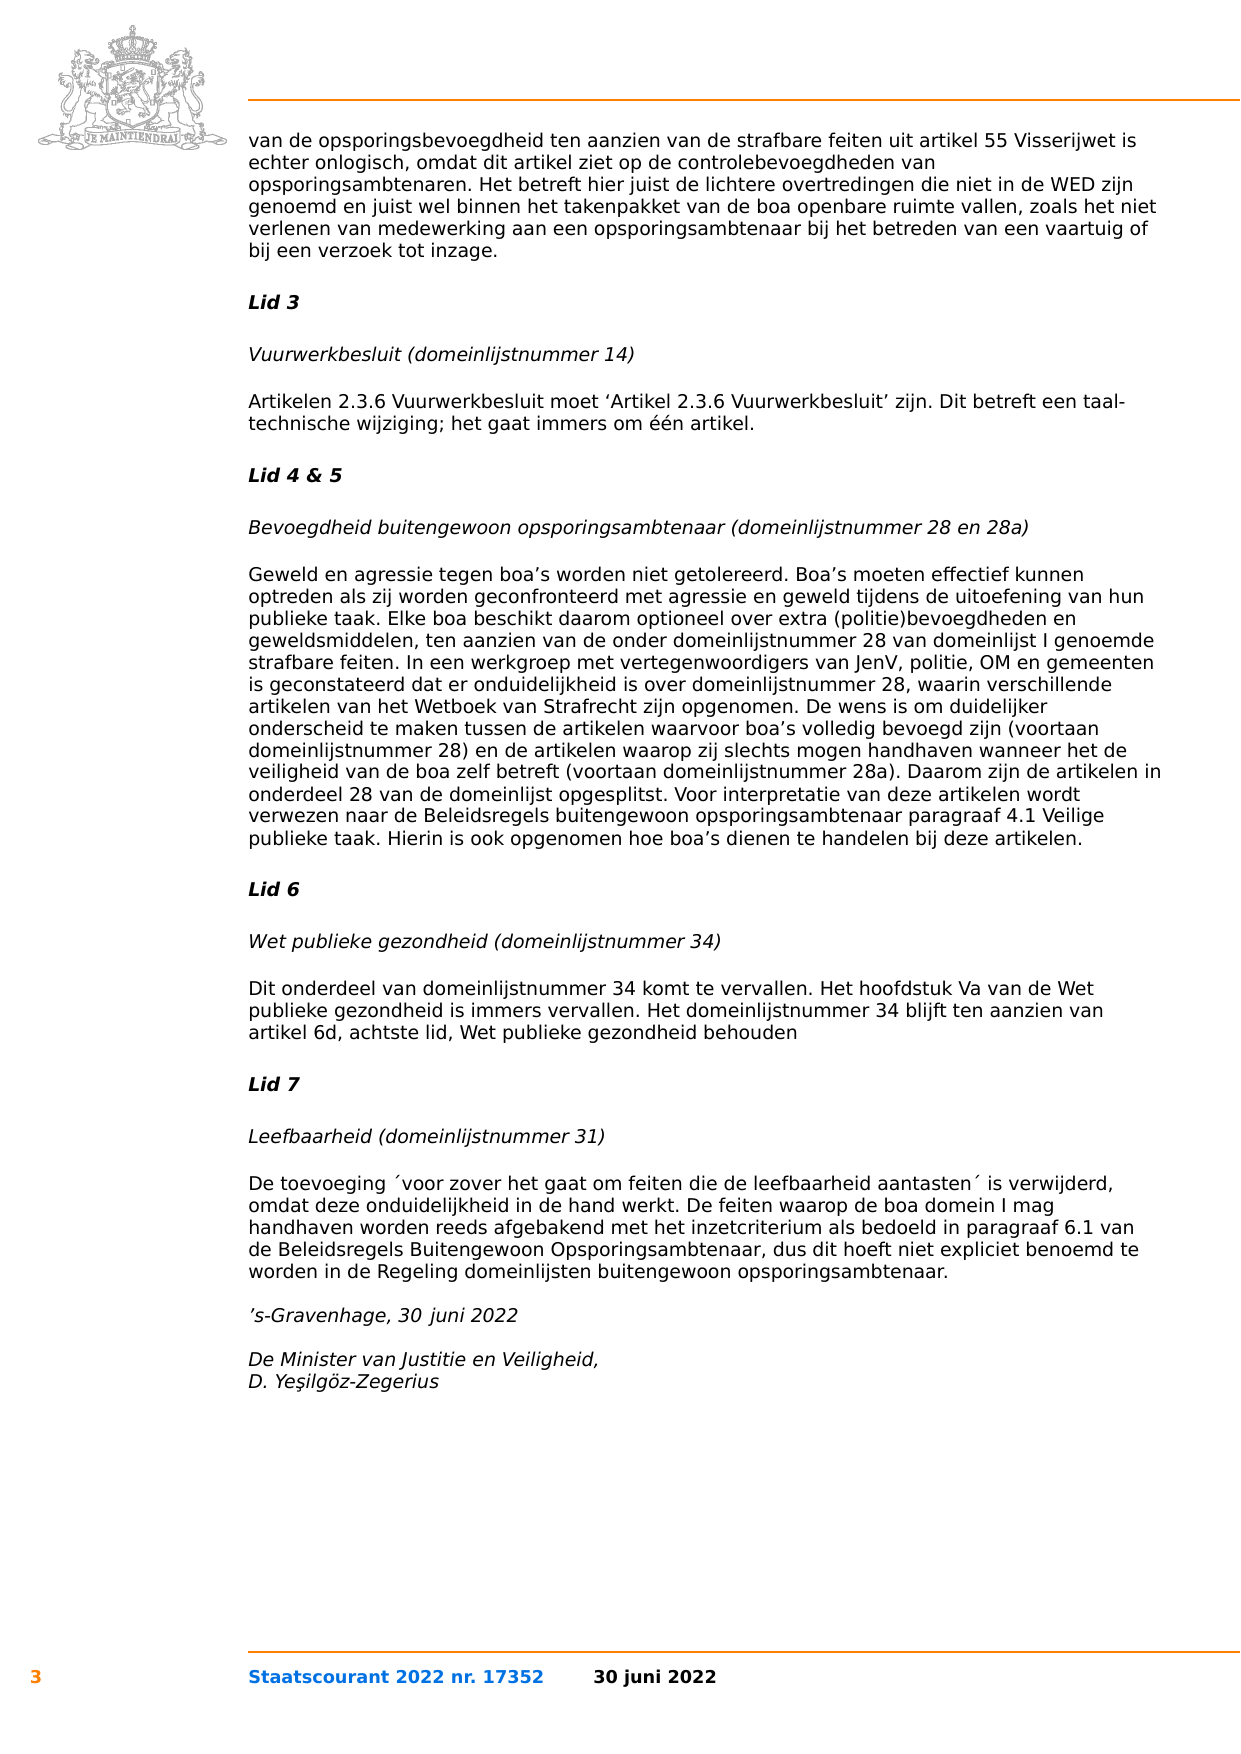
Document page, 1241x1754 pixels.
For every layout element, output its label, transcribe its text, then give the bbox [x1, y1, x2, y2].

text De toevoeging ´voor zover het gaat om feiten die de leefbaarheid aantasten´ is verwijderd, omdat deze onduidelijkheid in de hand werkt. De feiten waarop de boa domein I mag handhaven worden reeds afgebakend met het inzetcriterium als bedoeld in paragraaf 6.1 van de Beleidsregels Buitengewoon Opsporingsambtenaar, dus dit hoeft niet expliciet benoemd te worden in de Regeling domeinlijsten buitengewoon opsporingsambtenaar. [248, 1173, 1163, 1283]
text ’s-Gravenhage, 30 juni 2022 [248, 1305, 1163, 1327]
subtitle Leefbaarheid (domeinlijstnummer 31) [248, 1126, 1163, 1148]
text Geweld en agressie tegen boa’s worden niet getolereerd. Boa’s moeten effectief kunnen optreden als zij worden geconfronteerd met agressie en geweld tijdens de uitoefening van hun publieke taak. Elke boa beschikt daarom optioneel over extra (politie)bevoegdheden en geweldsmiddelen, ten aanzien van de onder domeinlijstnummer 28 van domeinlijst I genoemde strafbare feiten. In een werkgroep met vertegenwoordigers van JenV, politie, OM en gemeenten is geconstateerd dat er onduidelijkheid is over domeinlijstnummer 28, waarin verschillende artikelen van het Wetboek van Strafrecht zijn opgenomen. De wens is om duidelijker onderscheid te maken tussen de artikelen waarvoor boa’s volledig bevoegd zijn (voortaan domeinlijstnummer 28) en de artikelen waarop zij slechts mogen handhaven wanneer het de veiligheid van de boa zelf betreft (voortaan domeinlijstnummer 28a). Daarom zijn de artikelen in onderdeel 28 van de domeinlijst opgesplitst. Voor interpretatie van deze artikelen wordt verwezen naar de Beleidsregels buitengewoon opsporingsambtenaar paragraaf 4.1 Veilige publieke taak. Hierin is ook opgenomen hoe boa’s dienen te handelen bij deze artikelen. [248, 564, 1163, 849]
subtitle Lid 4 & 5 [248, 465, 1163, 487]
subtitle Lid 6 [248, 879, 1163, 901]
subtitle Lid 3 [248, 292, 1163, 314]
subtitle Vuurwerkbesluit (domeinlijstnummer 14) [248, 344, 1163, 366]
text van de opsporingsbevoegdheid ten aanzien van de strafbare feiten uit artikel 55 Visserijwet is echter onlogisch, omdat dit artikel ziet op de controlebevoegdheden van opsporingsambtenaren. Het betreft hier juist de lichtere overtredingen die niet in de WED zijn genoemd en juist wel binnen het takenpakket van de boa openbare ruimte vallen, zoals het niet verlenen van medewerking aan een opsporingsambtenaar bij het betreden van een vaartuig of bij een verzoek tot inzage. [248, 130, 1163, 262]
subtitle Bevoegdheid buitengewoon opsporingsambtenaar (domeinlijstnummer 28 en 28a) [248, 517, 1163, 539]
subtitle Wet publieke gezondheid (domeinlijstnummer 34) [248, 931, 1163, 953]
text De Minister van Justitie en Veiligheid, D. Yeşilgöz-Zegerius [248, 1349, 1163, 1393]
subtitle Lid 7 [248, 1074, 1163, 1096]
text Dit onderdeel van domeinlijstnummer 34 komt te vervallen. Het hoofdstuk Va van de Wet publieke gezondheid is immers vervallen. Het domeinlijstnummer 34 blijft ten aanzien van artikel 6d, achtste lid, Wet publieke gezondheid behouden [248, 978, 1163, 1044]
text Artikelen 2.3.6 Vuurwerkbesluit moet ‘Artikel 2.3.6 Vuurwerkbesluit’ zijn. Dit betreft een taal-technische wijziging; het gaat immers om één artikel. [248, 391, 1163, 435]
picture [38, 25, 227, 150]
